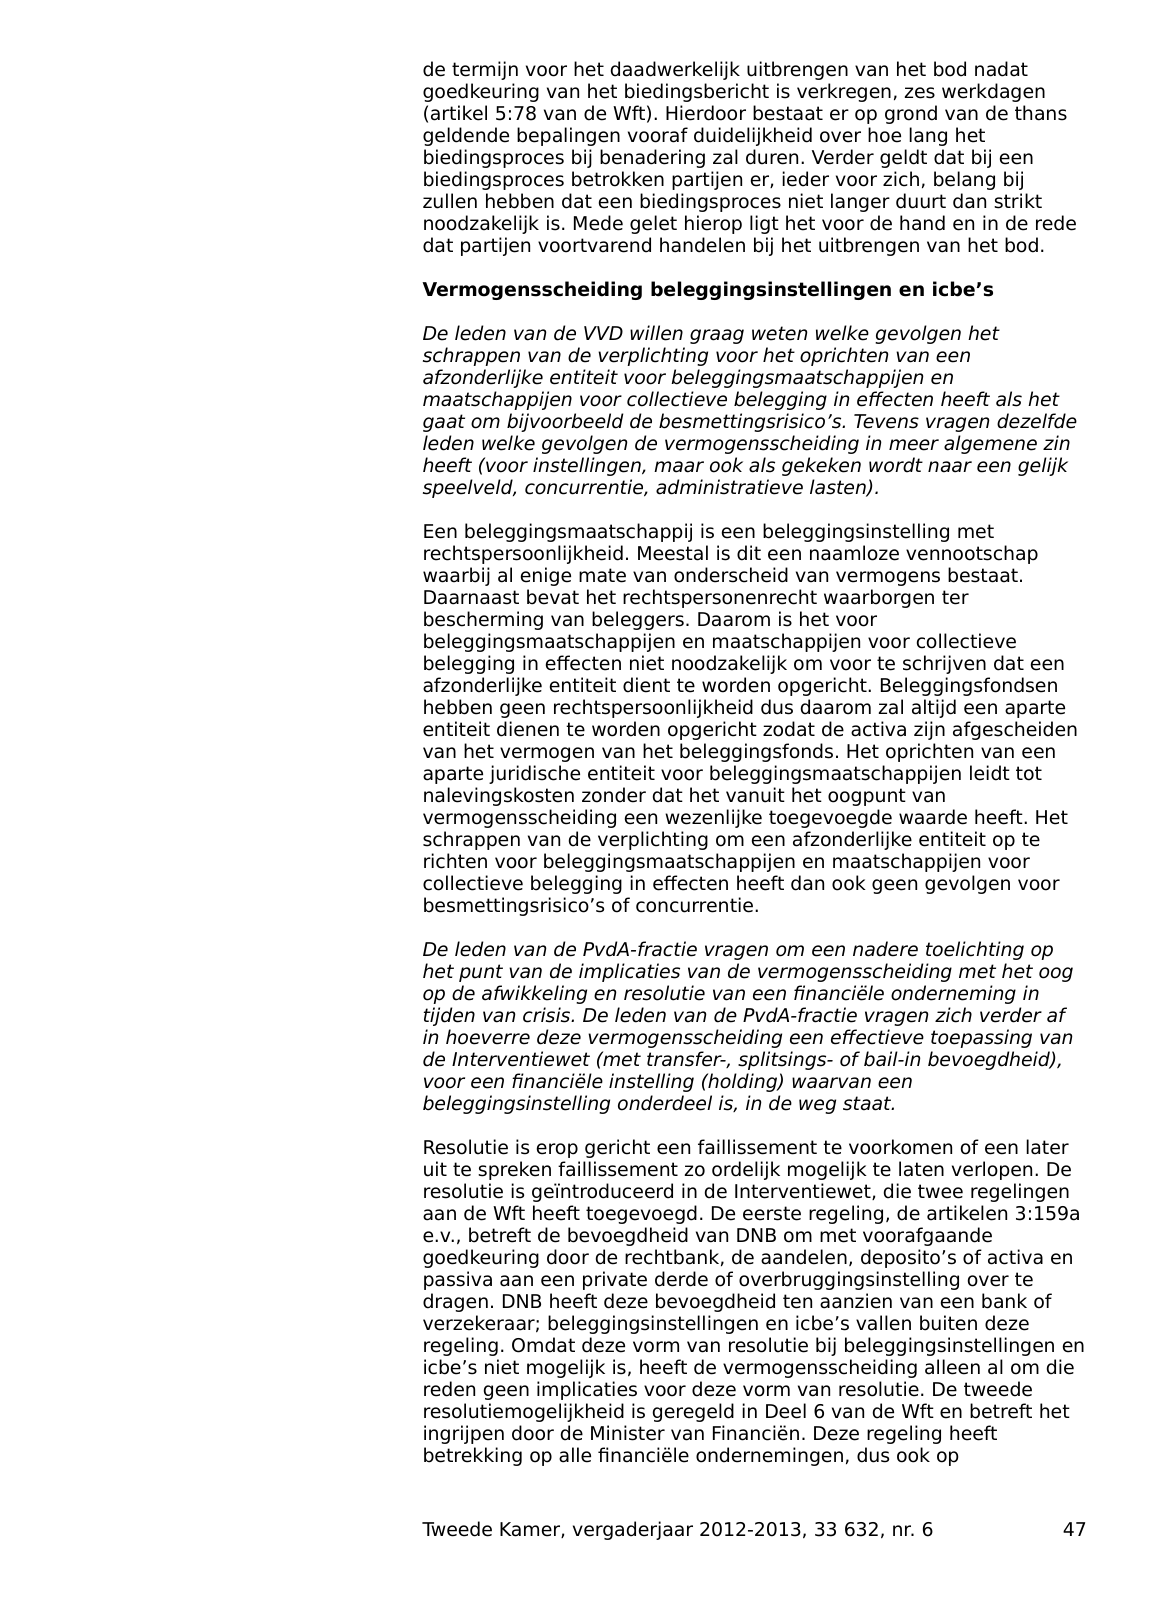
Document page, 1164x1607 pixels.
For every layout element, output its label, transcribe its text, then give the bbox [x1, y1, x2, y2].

text de termijn voor het daadwerkelijk uitbrengen van het bod nadat goedkeuring van het biedingsbericht is verkregen, zes werkdagen (artikel 5:78 van de Wft). Hierdoor bestaat er op grond van de thans geldende bepalingen vooraf duidelijkheid over hoe lang het biedingsproces bij benadering zal duren. Verder geldt dat bij een biedingsproces betrokken partijen er, ieder voor zich, belang bij zullen hebben dat een biedingsproces niet langer duurt dan strikt noodzakelijk is. Mede gelet hierop ligt het voor de hand en in de rede dat partijen voortvarend handelen bij het uitbrengen van het bod. [422, 59, 1087, 257]
text De leden van de VVD willen graag weten welke gevolgen het schrappen van de verplichting voor het oprichten van een afzonderlijke entiteit voor beleggingsmaatschappijen en maatschappijen voor collectieve belegging in effecten heeft als het gaat om bijvoorbeeld de besmettingsrisico’s. Tevens vragen dezelfde leden welke gevolgen de vermogensscheiding in meer algemene zin heeft (voor instellingen, maar ook als gekeken wordt naar een gelijk speelveld, concurrentie, administratieve lasten). [422, 323, 1087, 499]
text Resolutie is erop gericht een faillissement te voorkomen of een later uit te spreken faillissement zo ordelijk mogelijk te laten verlopen. De resolutie is geïntroduceerd in de Interventiewet, die twee regelingen aan de Wft heeft toegevoegd. De eerste regeling, de artikelen 3:159a e.v., betreft de bevoegdheid van DNB om met voorafgaande goedkeuring door de rechtbank, de aandelen, deposito’s of activa en passiva aan een private derde of overbruggingsinstelling over te dragen. DNB heeft deze bevoegdheid ten aanzien van een bank of verzekeraar; beleggingsinstellingen en icbe’s vallen buiten deze regeling. Omdat deze vorm van resolutie bij beleggingsinstellingen en icbe’s niet mogelijk is, heeft de vermogensscheiding alleen al om die reden geen implicaties voor deze vorm van resolutie. De tweede resolutiemogelijkheid is geregeld in Deel 6 van de Wft en betreft het ingrijpen door de Minister van Financiën. Deze regeling heeft betrekking op alle financiële ondernemingen, dus ook op [422, 1137, 1087, 1467]
text De leden van de PvdA-fractie vragen om een nadere toelichting op het punt van de implicaties van de vermogensscheiding met het oog op de afwikkeling en resolutie van een financiële onderneming in tijden van crisis. De leden van de PvdA-fractie vragen zich verder af in hoeverre deze vermogensscheiding een effectieve toepassing van de Interventiewet (met transfer-, splitsings- of bail-in bevoegdheid), voor een financiële instelling (holding) waarvan een beleggingsinstelling onderdeel is, in de weg staat. [422, 939, 1087, 1115]
subtitle Vermogensscheiding beleggingsinstellingen en icbe’s [422, 279, 1087, 301]
text Een beleggingsmaatschappij is een beleggingsinstelling met rechtspersoonlijkheid. Meestal is dit een naamloze vennootschap waarbij al enige mate van onderscheid van vermogens bestaat. Daarnaast bevat het rechtspersonenrecht waarborgen ter bescherming van beleggers. Daarom is het voor beleggingsmaatschappijen en maatschappijen voor collectieve belegging in effecten niet noodzakelijk om voor te schrijven dat een afzonderlijke entiteit dient te worden opgericht. Beleggingsfondsen hebben geen rechtspersoonlijkheid dus daarom zal altijd een aparte entiteit dienen te worden opgericht zodat de activa zijn afgescheiden van het vermogen van het beleggingsfonds. Het oprichten van een aparte juridische entiteit voor beleggingsmaatschappijen leidt tot nalevingskosten zonder dat het vanuit het oogpunt van vermogensscheiding een wezenlijke toegevoegde waarde heeft. Het schrappen van de verplichting om een afzonderlijke entiteit op te richten voor beleggingsmaatschappijen en maatschappijen voor collectieve belegging in effecten heeft dan ook geen gevolgen voor besmettingsrisico’s of concurrentie. [422, 521, 1087, 917]
